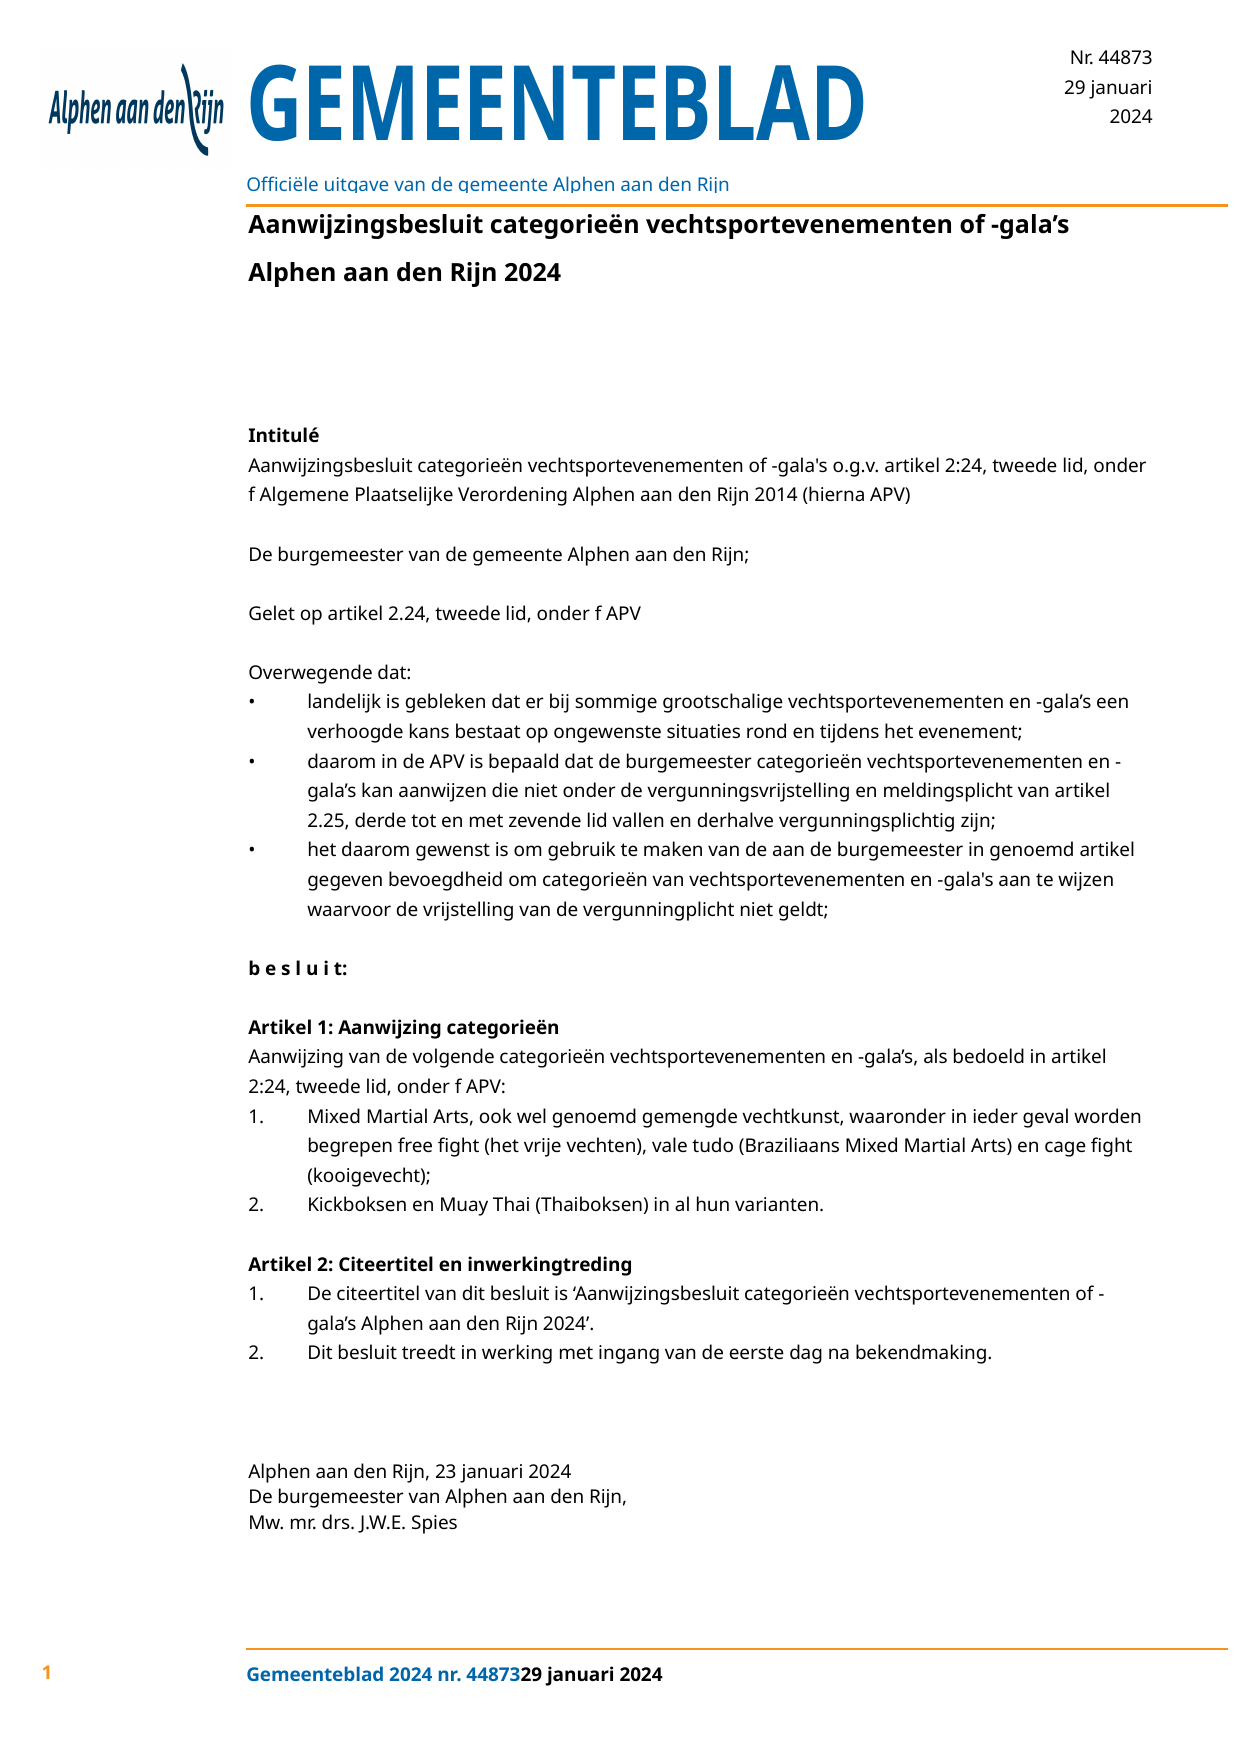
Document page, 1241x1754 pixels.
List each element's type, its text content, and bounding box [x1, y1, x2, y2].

text Aanwijzingsbesluit categorieën vechtsportevenementen of -gala's o.g.v. artikel 2:24, tweede lid, onder f Algemene Plaatselijke Verordening Alphen aan den Rijn 2014 (hierna APV) [248, 452, 1152, 507]
list Dit besluit treedt in werking met ingang van de eerste dag na bekendmaking. [248, 1339, 1152, 1365]
text Intitulé [248, 422, 1152, 448]
text Aanwijzingsbesluit categorieën vechtsportevenementen of -gala’s Alphen aan den Rijn 2024 [248, 207, 1152, 288]
text Artikel 2: Citeertitel en inwerkingtreding [248, 1251, 1152, 1277]
picture [41, 47, 231, 172]
text Artikel 1: Aanwijzing categorieën [248, 1014, 1152, 1040]
text De burgemeester van Alphen aan den Rijn, [248, 1484, 1152, 1509]
text Alphen aan den Rijn, 23 januari 2024 [248, 1458, 1152, 1484]
text Overwegende dat: [248, 659, 1152, 685]
text Aanwijzing van de volgende categorieën vechtsportevenementen en -gala’s, als bedoeld in artikel 2:24, tweede lid, onder f APV: [248, 1044, 1152, 1099]
list Mixed Martial Arts, ook wel genoemd gemengde vechtkunst, waaronder in ieder geval worden begrepen free fight (het vrije vechten), vale tudo (Braziliaans Mixed Martial Arts) en cage fight (kooigevecht); [248, 1103, 1152, 1188]
text b e s l u i t: [248, 955, 1152, 981]
list De citeertitel van dit besluit is ‘Aanwijzingsbesluit categorieën vechtsportevenementen of -gala’s Alphen aan den Rijn 2024’. [248, 1280, 1152, 1336]
text Gelet op artikel 2.24, tweede lid, onder f APV [248, 600, 1152, 626]
list Kickboksen en Muay Thai (Thaiboksen) in al hun varianten. [248, 1192, 1152, 1217]
list het daarom gewenst is om gebruik te maken van de aan de burgemeester in genoemd artikel gegeven bevoegdheid om categorieën van vechtsportevenementen en -gala's aan te wijzen waarvoor de vrijstelling van de vergunningplicht niet geldt; [248, 837, 1152, 922]
list daarom in de APV is bepaald dat de burgemeester categorieën vechtsportevenementen en -gala’s kan aanwijzen die niet onder de vergunningsvrijstelling en meldingsplicht van artikel 2.25, derde tot en met zevende lid vallen en derhalve vergunningsplichtig zijn; [248, 748, 1152, 833]
text De burgemeester van de gemeente Alphen aan den Rijn; [248, 541, 1152, 567]
list landelijk is gebleken dat er bij sommige grootschalige vechtsportevenementen en -gala’s een verhoogde kans bestaat op ongewenste situaties rond en tijdens het evenement; [248, 689, 1152, 744]
text Mw. mr. drs. J.W.E. Spies [248, 1509, 1152, 1535]
